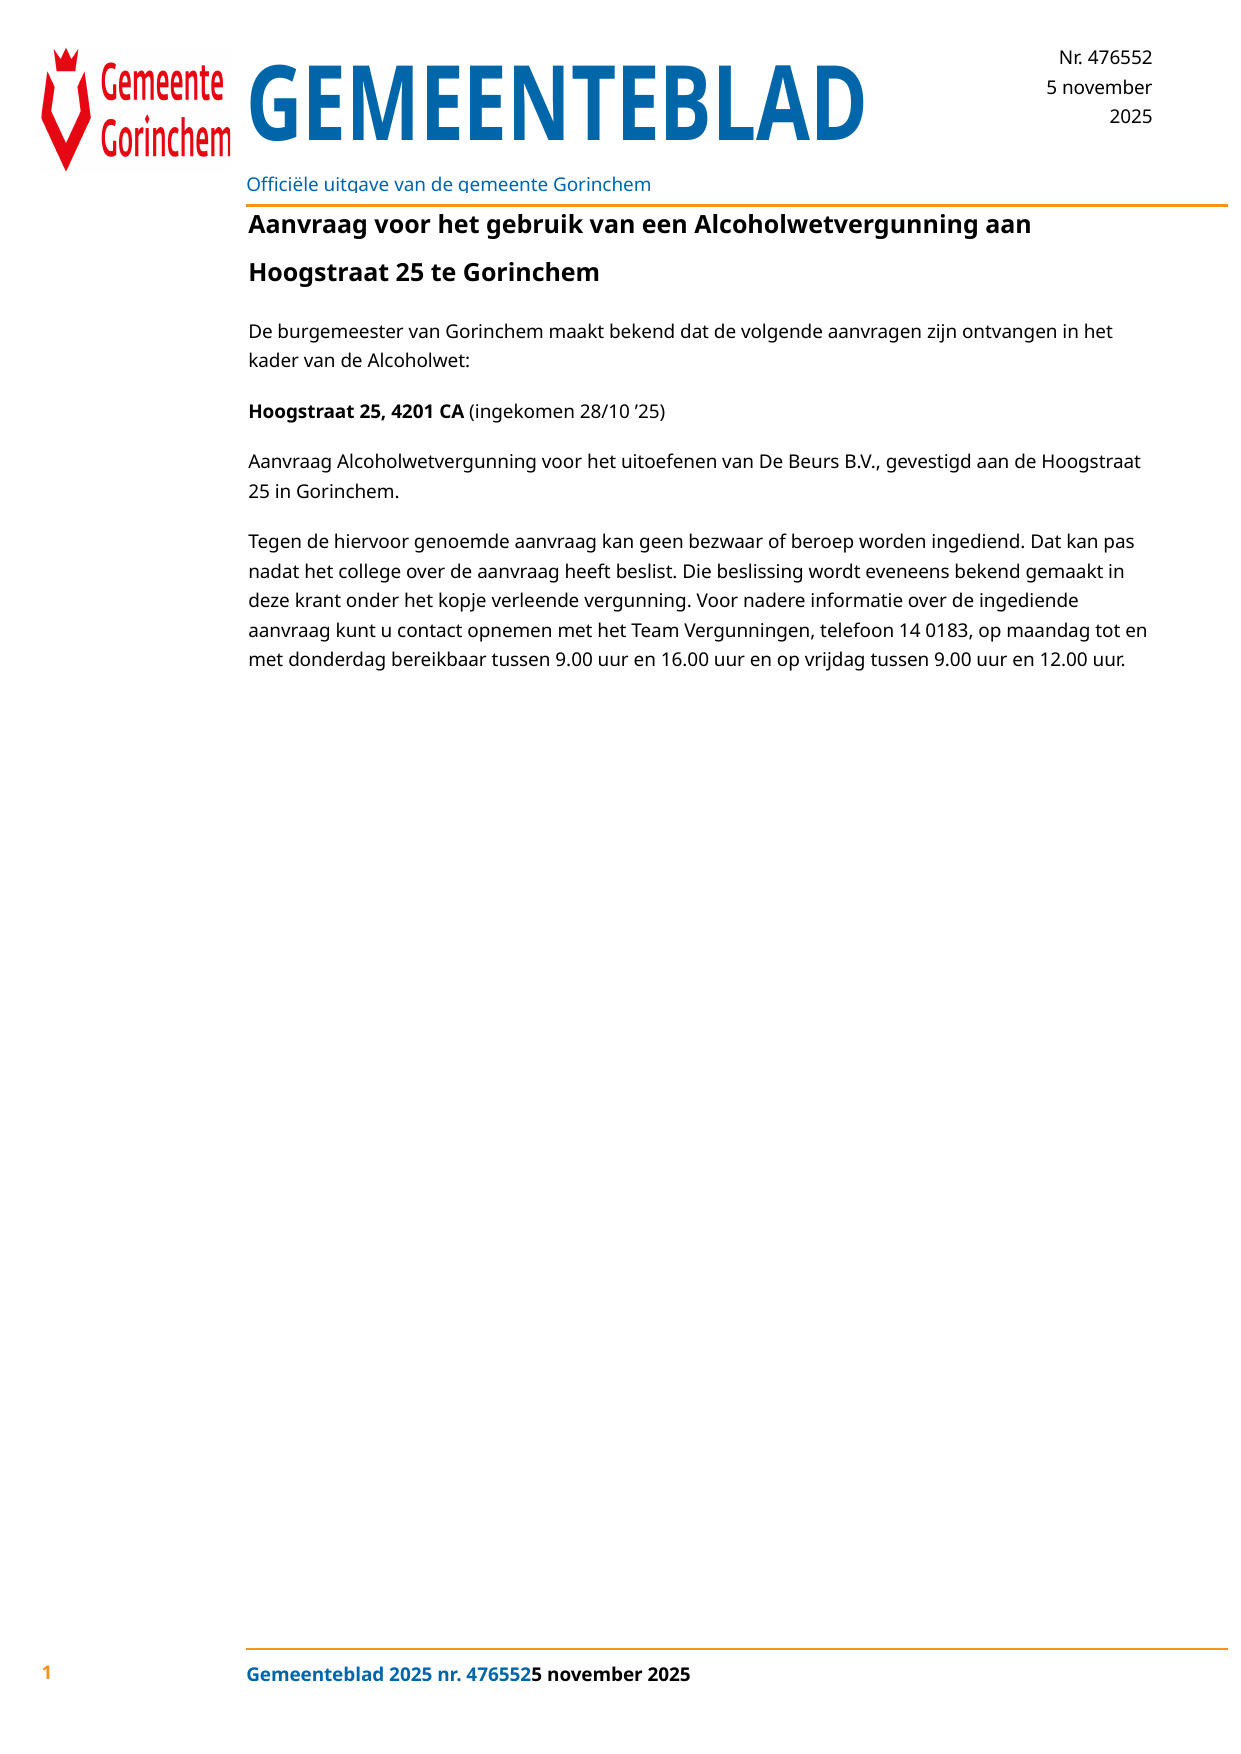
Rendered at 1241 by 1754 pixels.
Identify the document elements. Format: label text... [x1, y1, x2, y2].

text De burgemeester van Gorinchem maakt bekend dat de volgende aanvragen zijn ontvangen in het kader van de Alcoholwet: [248, 318, 1152, 373]
text Aanvraag voor het gebruik van een Alcoholwetvergunning aan Hoogstraat 25 te Gorinchem [248, 207, 1152, 288]
text Hoogstraat 25, 4201 CA (ingekomen 28/10 ’25) [248, 398, 1152, 424]
picture [41, 47, 231, 172]
text Aanvraag Alcoholwetvergunning voor het uitoefenen van De Beurs B.V., gevestigd aan de Hoogstraat 25 in Gorinchem. [248, 448, 1152, 504]
text Tegen de hiervoor genoemde aanvraag kan geen bezwaar of beroep worden ingediend. Dat kan pas nadat het college over de aanvraag heeft beslist. Die beslissing wordt eveneens bekend gemaakt in deze krant onder het kopje verleende vergunning. Voor nadere informatie over de ingediende aanvraag kunt u contact opnemen met het Team Vergunningen, telefoon 14 0183, op maandag tot en met donderdag bereikbaar tussen 9.00 uur en 16.00 uur en op vrijdag tussen 9.00 uur en 12.00 uur. [248, 528, 1152, 672]
